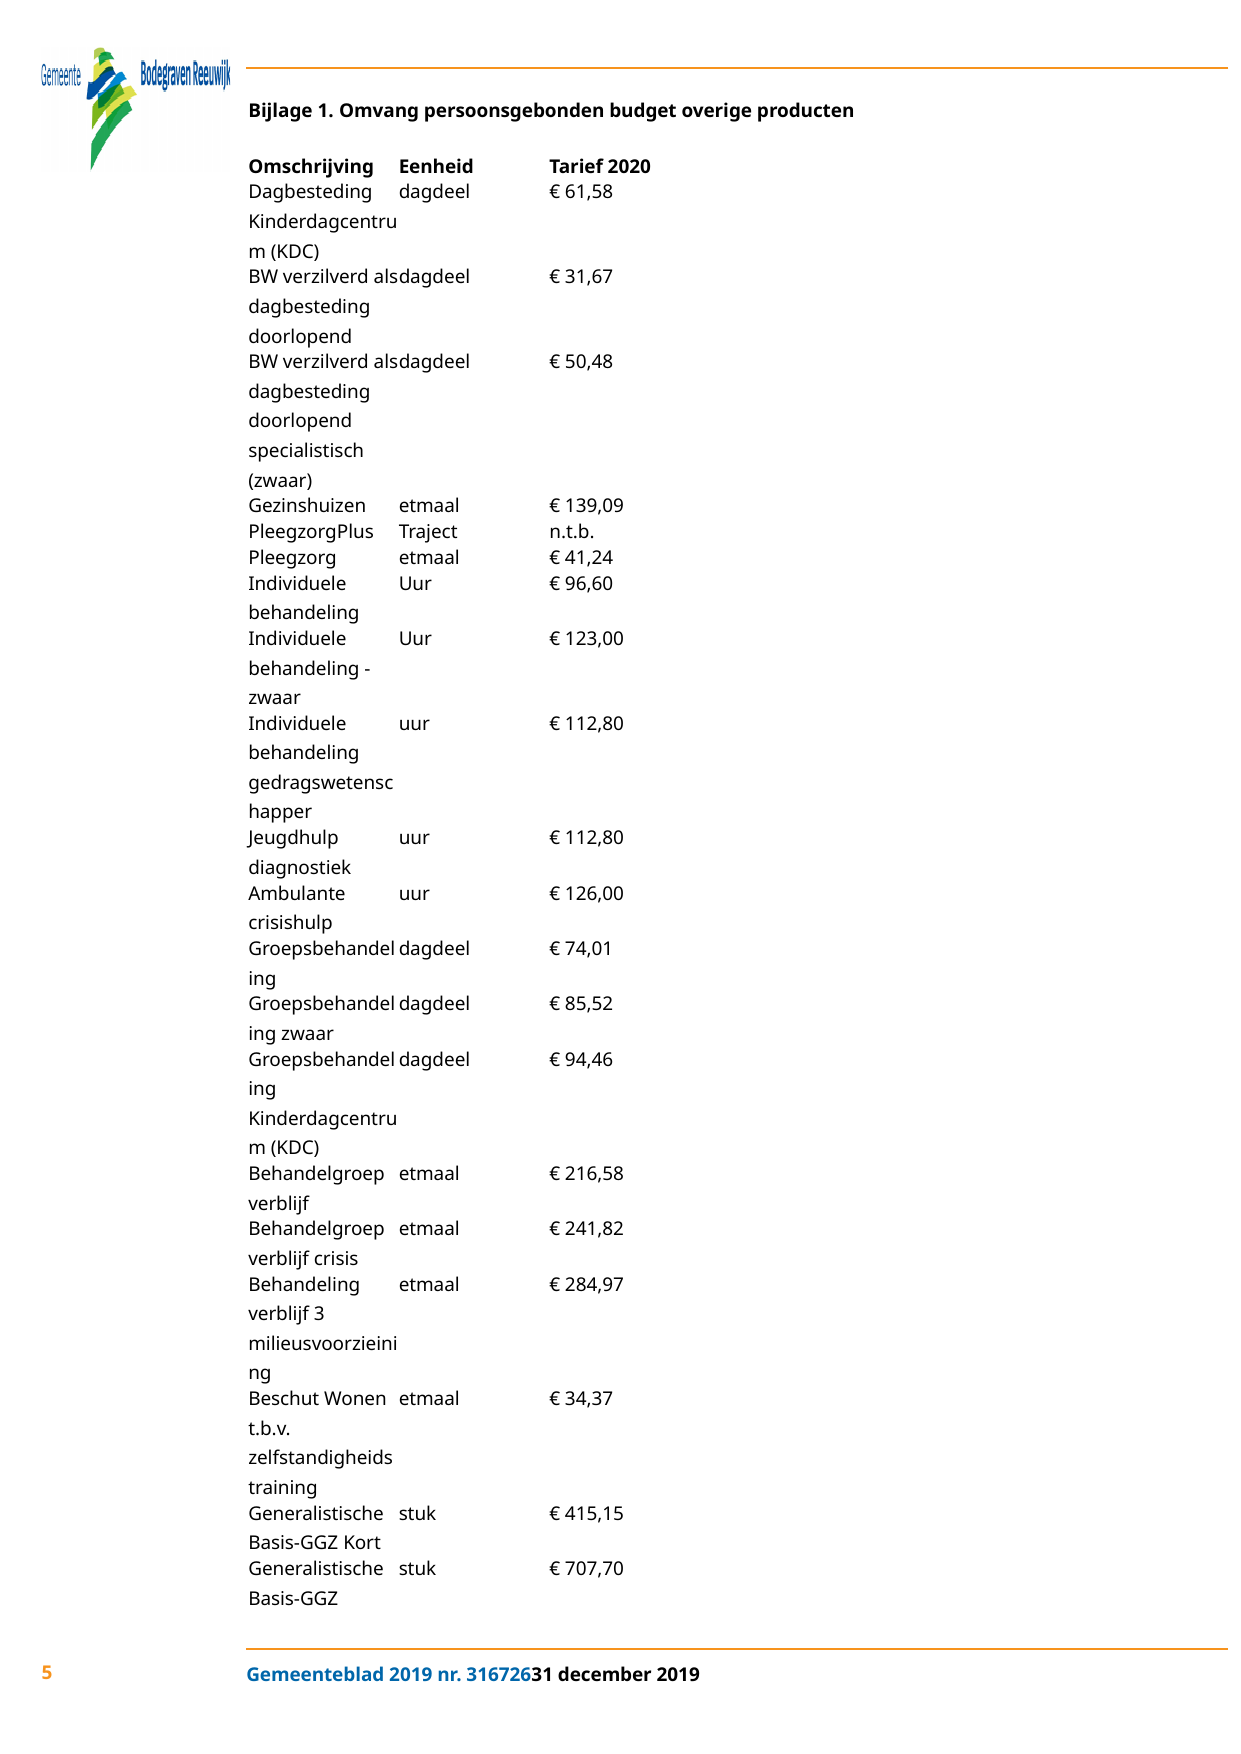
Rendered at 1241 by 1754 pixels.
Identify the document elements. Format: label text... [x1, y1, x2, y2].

table_cell € 41,24 [549, 544, 700, 570]
table_cell Gezinshuizen [248, 493, 398, 518]
table_cell [700, 518, 850, 544]
table_cell [1001, 1385, 1152, 1500]
table_cell [850, 625, 1001, 710]
table_cell dagdeel [399, 179, 549, 264]
table_cell [1001, 1160, 1152, 1216]
table_cell [850, 1555, 1001, 1610]
table_cell [1001, 880, 1152, 935]
table_cell Uur [399, 570, 549, 625]
table_cell [700, 710, 850, 824]
table_cell Individuele behandeling gedragswetenschapper [248, 710, 398, 824]
table_cell [1001, 1500, 1152, 1555]
table_cell [700, 1216, 850, 1271]
table_header Tarief 2020 [549, 153, 700, 179]
table_cell Ambulante crisishulp [248, 880, 398, 935]
table_cell € 123,00 [549, 625, 700, 710]
table_cell Individuele behandeling - zwaar [248, 625, 398, 710]
table_cell [1001, 710, 1152, 824]
table_cell dagdeel [399, 935, 549, 990]
table_cell BW verzilverd als dagbesteding doorlopend specialistisch (zwaar) [248, 349, 398, 493]
table_cell uur [399, 710, 549, 824]
table_cell [700, 1555, 850, 1610]
table_cell [1001, 570, 1152, 625]
table_cell [1001, 990, 1152, 1046]
table_cell € 94,46 [549, 1046, 700, 1160]
table_cell Jeugdhulp diagnostiek [248, 825, 398, 880]
table_cell [850, 1385, 1001, 1500]
table_cell [850, 1160, 1001, 1216]
table_cell Groepsbehandeling [248, 935, 398, 990]
table_cell dagdeel [399, 990, 549, 1046]
table_cell [850, 1500, 1001, 1555]
table_cell [1001, 825, 1152, 880]
table_cell [700, 493, 850, 518]
table_header [1001, 153, 1152, 179]
table_cell € 216,58 [549, 1160, 700, 1216]
table_cell Groepsbehandeling zwaar [248, 990, 398, 1046]
table_cell € 139,09 [549, 493, 700, 518]
table_cell etmaal [399, 493, 549, 518]
table_cell [700, 1160, 850, 1216]
table_cell [700, 570, 850, 625]
table_cell [1001, 544, 1152, 570]
table_cell Pleegzorg [248, 544, 398, 570]
table_cell [700, 1500, 850, 1555]
table_cell [700, 264, 850, 348]
table_cell [1001, 1555, 1152, 1610]
table_cell [700, 880, 850, 935]
table_cell € 31,67 [549, 264, 700, 348]
table_cell [850, 935, 1001, 990]
table_cell Behandeling verblijf 3 milieusvoorzieining [248, 1271, 398, 1385]
table_cell etmaal [399, 544, 549, 570]
table_cell [850, 825, 1001, 880]
table_cell [1001, 179, 1152, 264]
table_cell Groepsbehandeling Kinderdagcentrum (KDC) [248, 1046, 398, 1160]
text Bijlage 1. Omvang persoonsgebonden budget overige producten [248, 95, 1152, 123]
table_cell PleegzorgPlus [248, 518, 398, 544]
table_cell etmaal [399, 1216, 549, 1271]
table_header [700, 153, 850, 179]
table_cell uur [399, 825, 549, 880]
table_cell [700, 349, 850, 493]
table_cell [850, 990, 1001, 1046]
table_cell dagdeel [399, 349, 549, 493]
table_cell Individuele behandeling [248, 570, 398, 625]
table_cell Behandelgroep verblijf [248, 1160, 398, 1216]
table_cell dagdeel [399, 264, 549, 348]
table_cell uur [399, 880, 549, 935]
table_cell € 74,01 [549, 935, 700, 990]
table_cell [1001, 1216, 1152, 1271]
table_cell [700, 625, 850, 710]
table_cell € 50,48 [549, 349, 700, 493]
table_cell stuk [399, 1555, 549, 1610]
table_cell € 126,00 [549, 880, 700, 935]
picture [41, 47, 231, 172]
table_cell € 284,97 [549, 1271, 700, 1385]
table_cell [1001, 518, 1152, 544]
table_cell Traject [399, 518, 549, 544]
table_cell Generalistische Basis-GGZ [248, 1555, 398, 1610]
table_cell [700, 990, 850, 1046]
table_cell Generalistische Basis-GGZ Kort [248, 1500, 398, 1555]
table_header Omschrijving [248, 153, 398, 179]
table_cell [700, 935, 850, 990]
table_cell Uur [399, 625, 549, 710]
table_cell € 241,82 [549, 1216, 700, 1271]
table_cell € 61,58 [549, 179, 700, 264]
table_cell [700, 179, 850, 264]
table_cell [700, 1271, 850, 1385]
table_cell [1001, 625, 1152, 710]
table_cell € 415,15 [549, 1500, 700, 1555]
table_cell [1001, 935, 1152, 990]
table_cell stuk [399, 1500, 549, 1555]
table_cell n.t.b. [549, 518, 700, 544]
table_cell etmaal [399, 1385, 549, 1500]
table_cell etmaal [399, 1160, 549, 1216]
table_cell € 85,52 [549, 990, 700, 1046]
table_cell [850, 880, 1001, 935]
table_cell € 34,37 [549, 1385, 700, 1500]
table_cell [700, 825, 850, 880]
table_cell Behandelgroep verblijf crisis [248, 1216, 398, 1271]
table_cell [850, 1216, 1001, 1271]
table_cell € 112,80 [549, 825, 700, 880]
table_cell [850, 570, 1001, 625]
table_cell BW verzilverd als dagbesteding doorlopend [248, 264, 398, 348]
table_cell [850, 1046, 1001, 1160]
table_cell [1001, 264, 1152, 348]
table_cell Dagbesteding Kinderdagcentrum (KDC) [248, 179, 398, 264]
table_cell [1001, 1271, 1152, 1385]
table_cell [1001, 349, 1152, 493]
table_cell [850, 179, 1001, 264]
table_cell € 707,70 [549, 1555, 700, 1610]
table_cell [1001, 493, 1152, 518]
table_cell [850, 518, 1001, 544]
table_cell [850, 493, 1001, 518]
table_cell [700, 1385, 850, 1500]
table_cell [700, 1046, 850, 1160]
table_cell € 96,60 [549, 570, 700, 625]
table_cell [850, 264, 1001, 348]
table_cell [850, 349, 1001, 493]
table_cell [700, 544, 850, 570]
table_cell dagdeel [399, 1046, 549, 1160]
table_cell [850, 544, 1001, 570]
table_cell [1001, 1046, 1152, 1160]
table_cell Beschut Wonen t.b.v. zelfstandigheidstraining [248, 1385, 398, 1500]
table_header [850, 153, 1001, 179]
table_cell etmaal [399, 1271, 549, 1385]
table_cell € 112,80 [549, 710, 700, 824]
table_cell [850, 1271, 1001, 1385]
table_header Eenheid [399, 153, 549, 179]
table_cell [850, 710, 1001, 824]
